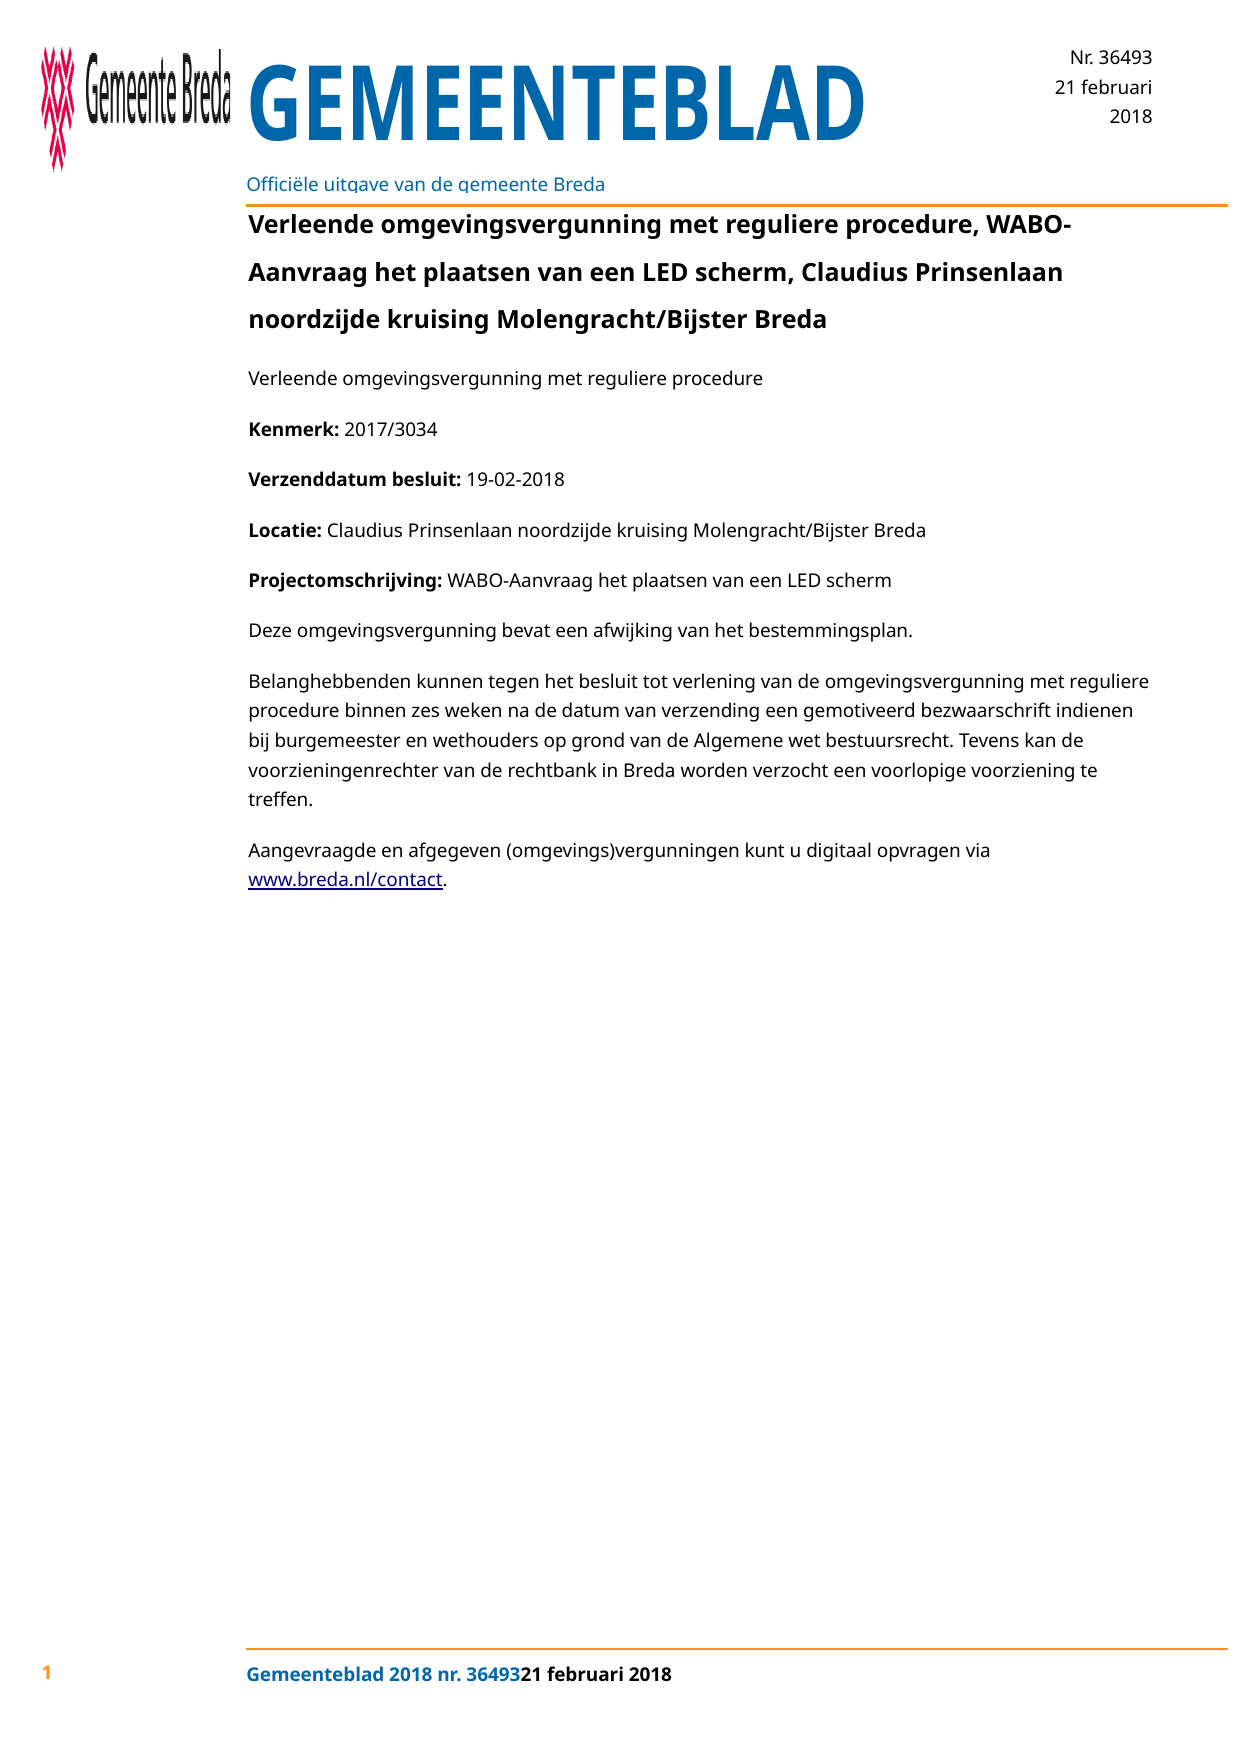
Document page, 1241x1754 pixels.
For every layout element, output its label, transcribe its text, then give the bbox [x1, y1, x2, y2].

text Kenmerk: 2017/3034 [248, 416, 1152, 442]
text Verleende omgevingsvergunning met reguliere procedure [248, 366, 1152, 391]
text Verleende omgevingsvergunning met reguliere procedure, WABO-Aanvraag het plaatsen van een LED scherm, Claudius Prinsenlaan noordzijde kruising Molengracht/Bijster Breda [248, 207, 1152, 336]
text Verzenddatum besluit: 19-02-2018 [248, 466, 1152, 492]
text Projectomschrijving: WABO-Aanvraag het plaatsen van een LED scherm [248, 567, 1152, 593]
text Locatie: Claudius Prinsenlaan noordzijde kruising Molengracht/Bijster Breda [248, 517, 1152, 542]
text Deze omgevingsvergunning bevat een afwijking van het bestemmingsplan. [248, 618, 1152, 643]
picture [41, 47, 231, 172]
text Aangevraagde en afgegeven (omgevings)vergunningen kunt u digitaal opvragen via www.breda.nl/contact. [248, 837, 1152, 892]
text Belanghebbenden kunnen tegen het besluit tot verlening van de omgevingsvergunning met reguliere procedure binnen zes weken na de datum van verzending een gemotiveerd bezwaarschrift indienen bij burgemeester en wethouders op grond van de Algemene wet bestuursrecht. Tevens kan de voorzieningenrechter van de rechtbank in Breda worden verzocht een voorlopige voorziening te treffen. [248, 668, 1152, 812]
